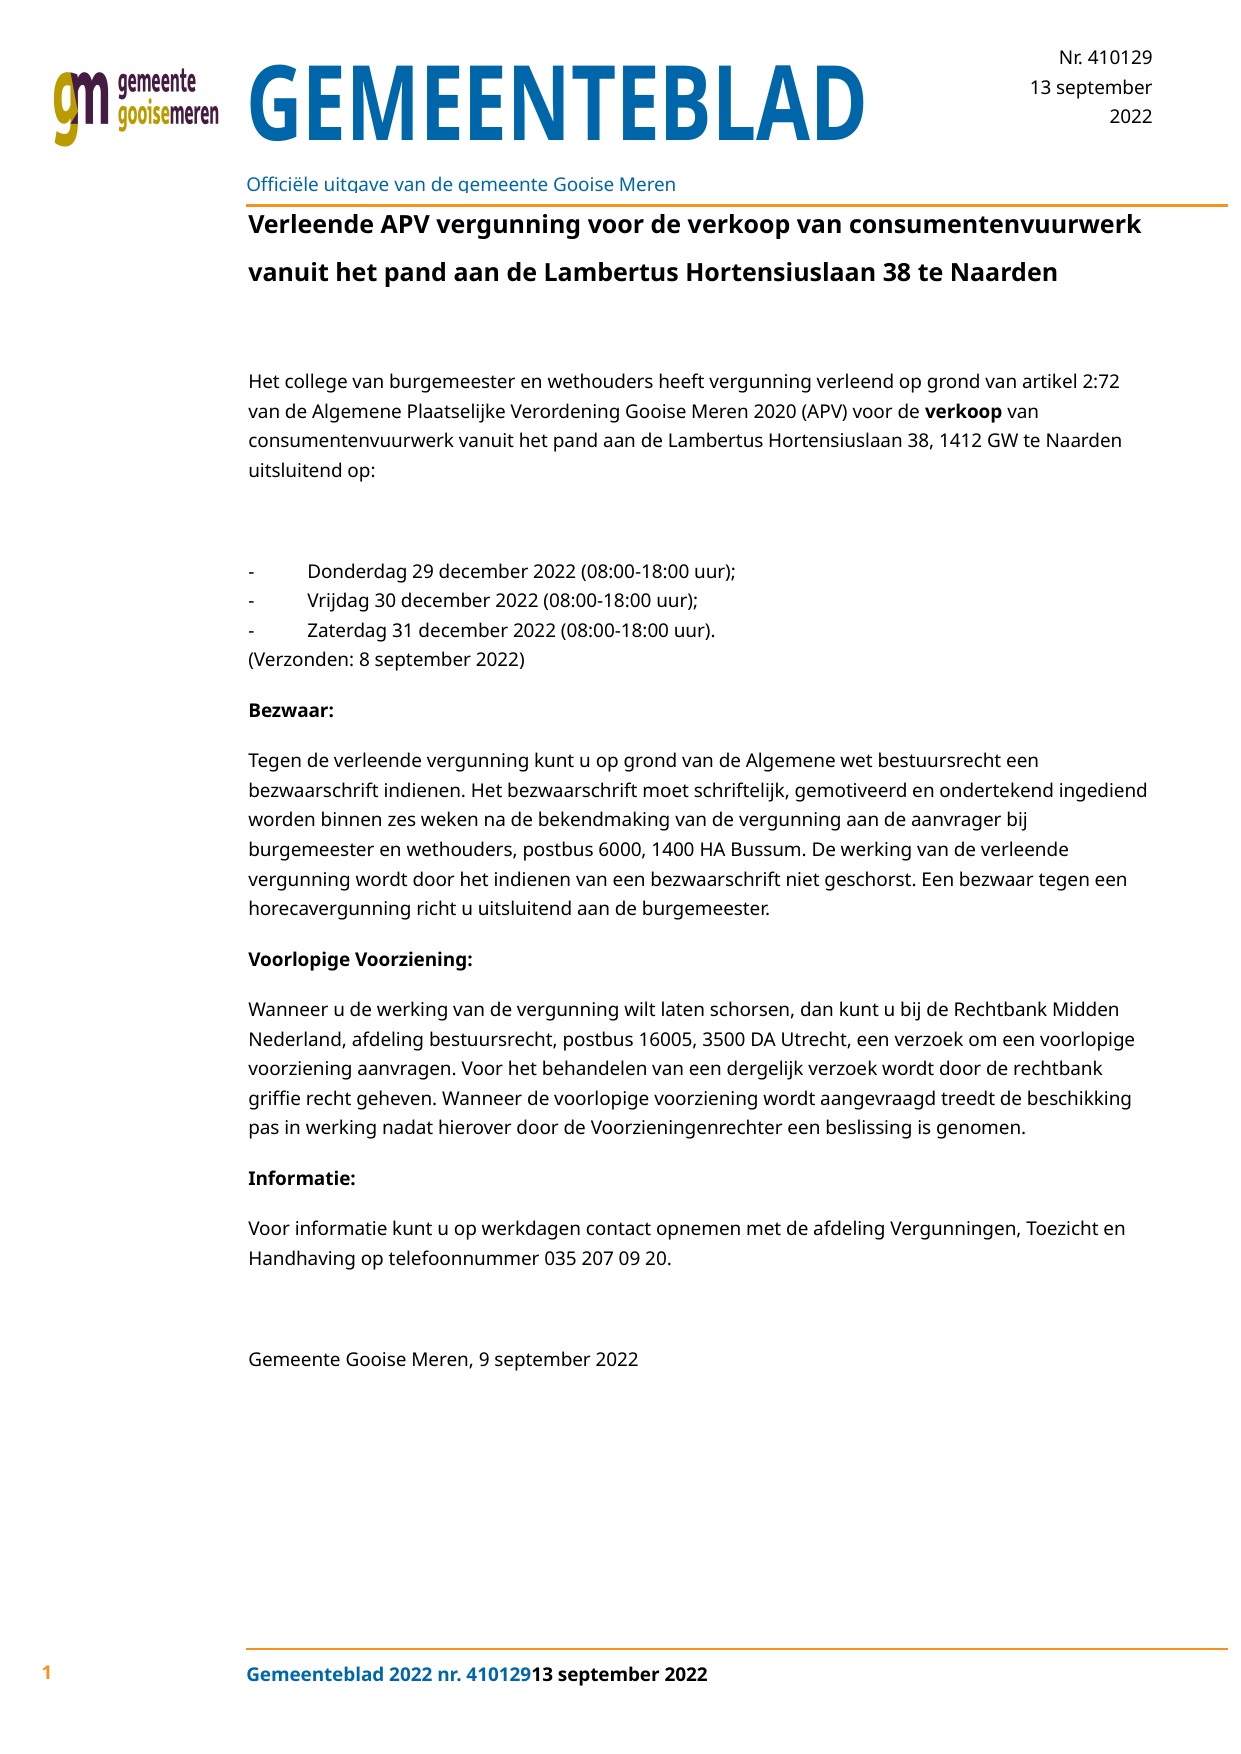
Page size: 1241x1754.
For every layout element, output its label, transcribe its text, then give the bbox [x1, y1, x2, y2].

text Informatie: [248, 1165, 1152, 1191]
picture [41, 47, 231, 172]
text Bezwaar: [248, 697, 1152, 723]
text (Verzonden: 8 september 2022) [248, 647, 1152, 672]
text Voorlopige Voorziening: [248, 946, 1152, 972]
list Zaterdag 31 december 2022 (08:00-18:00 uur). [248, 617, 1152, 643]
list Donderdag 29 december 2022 (08:00-18:00 uur); [248, 558, 1152, 584]
text Wanneer u de werking van de vergunning wilt laten schorsen, dan kunt u bij de Rechtbank Midden Nederland, afdeling bestuursrecht, postbus 16005, 3500 DA Utrecht, een verzoek om een voorlopige voorziening aanvragen. Voor het behandelen van een dergelijk verzoek wordt door de rechtbank griffie recht geheven. Wanneer de voorlopige voorziening wordt aangevraagd treedt de beschikking pas in werking nadat hierover door de Voorzieningenrechter een beslissing is genomen. [248, 996, 1152, 1140]
text Gemeente Gooise Meren, 9 september 2022 [248, 1346, 1152, 1372]
text Het college van burgemeester en wethouders heeft vergunning verleend op grond van artikel 2:72 van de Algemene Plaatselijke Verordening Gooise Meren 2020 (APV) voor de verkoop van consumentenvuurwerk vanuit het pand aan de Lambertus Hortensiuslaan 38, 1412 GW te Naarden uitsluitend op: [248, 368, 1152, 483]
text Verleende APV vergunning voor de verkoop van consumentenvuurwerk vanuit het pand aan de Lambertus Hortensiuslaan 38 te Naarden [248, 207, 1152, 288]
text Voor informatie kunt u op werkdagen contact opnemen met de afdeling Vergunningen, Toezicht en Handhaving op telefoonnummer 035 207 09 20. [248, 1215, 1152, 1271]
text Tegen de verleende vergunning kunt u op grond van de Algemene wet bestuursrecht een bezwaarschrift indienen. Het bezwaarschrift moet schriftelijk, gemotiveerd en ondertekend ingediend worden binnen zes weken na de bekendmaking van de vergunning aan de aanvrager bij burgemeester en wethouders, postbus 6000, 1400 HA Bussum. De werking van de verleende vergunning wordt door het indienen van een bezwaarschrift niet geschorst. Een bezwaar tegen een horecavergunning richt u uitsluitend aan de burgemeester. [248, 747, 1152, 921]
list Vrijdag 30 december 2022 (08:00-18:00 uur); [248, 587, 1152, 613]
